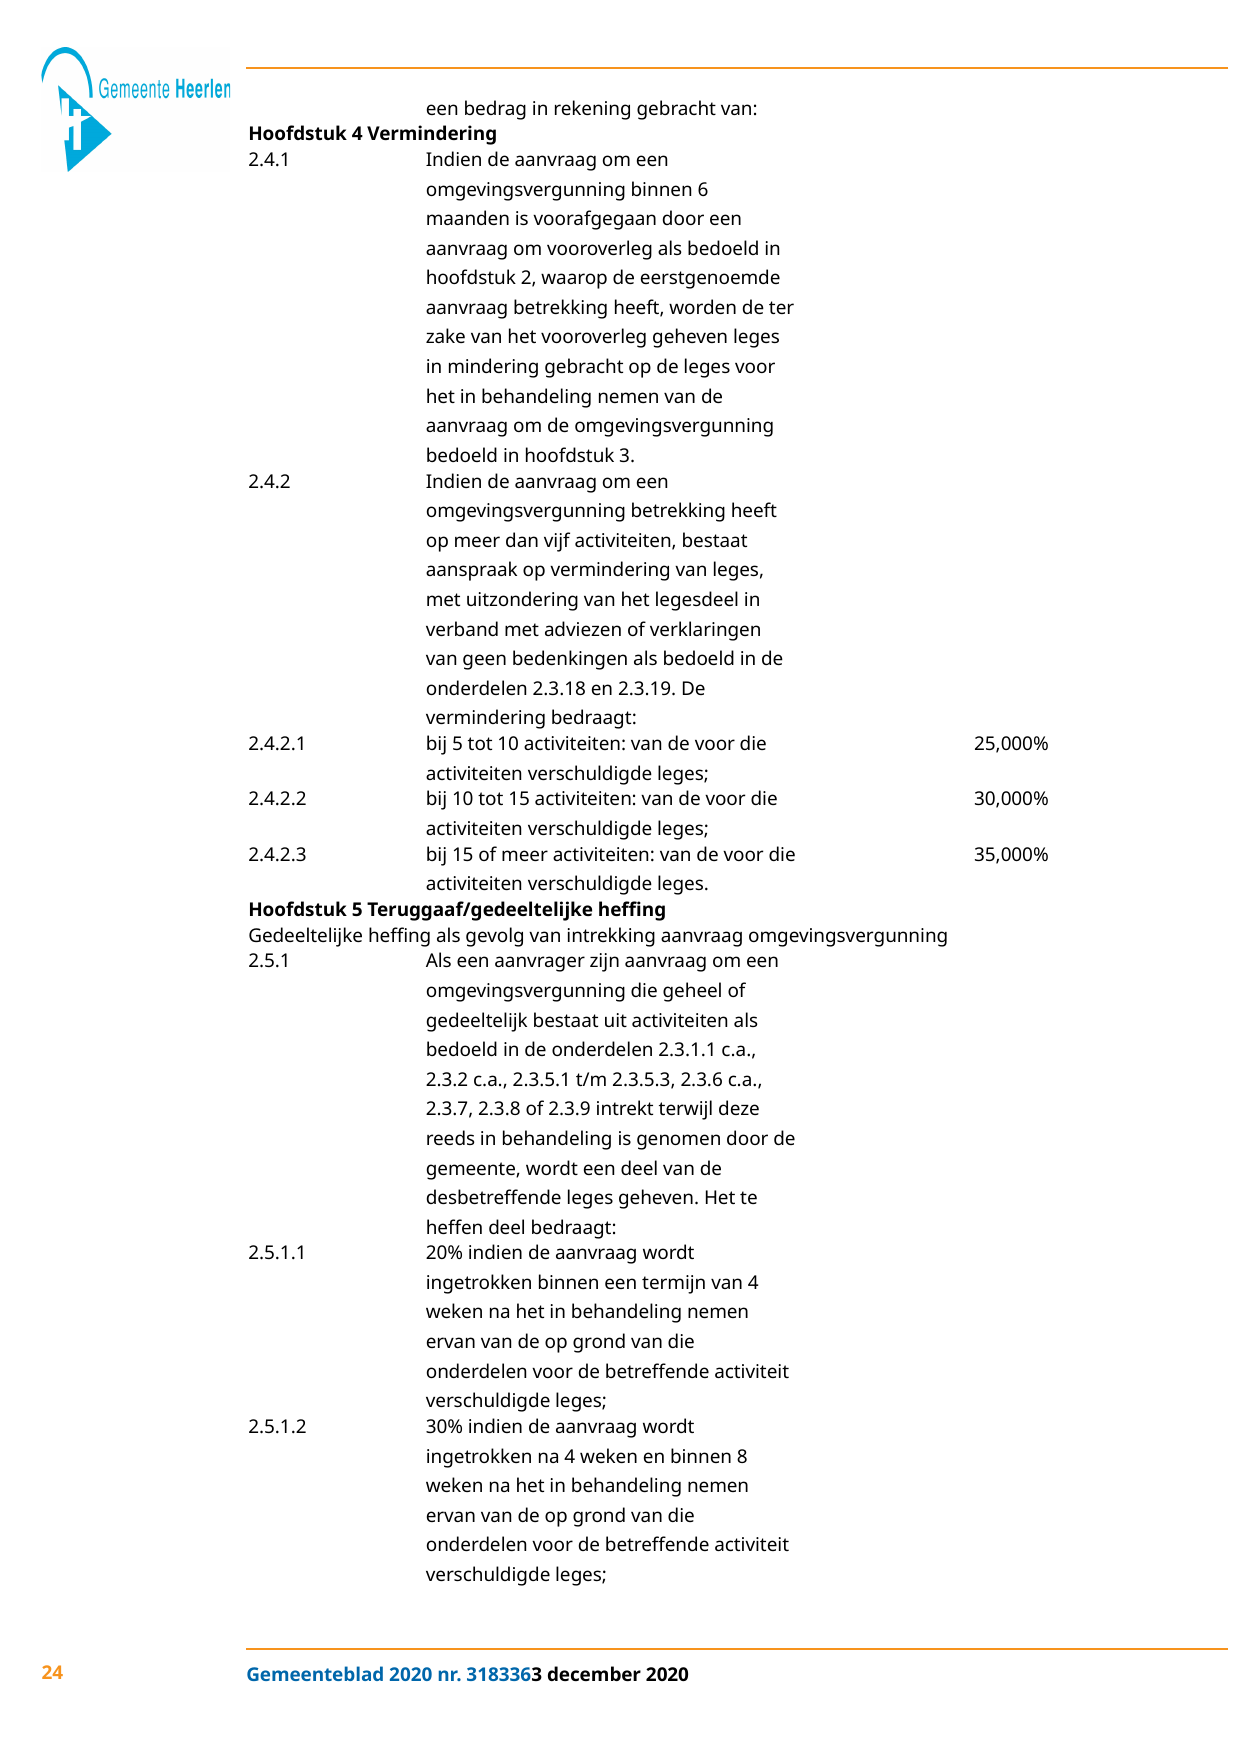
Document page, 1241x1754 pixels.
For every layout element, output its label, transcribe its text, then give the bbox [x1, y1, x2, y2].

table_cell 2.4.2.3 [248, 841, 426, 896]
table_cell [796, 468, 974, 730]
table_cell [796, 1413, 974, 1587]
table_cell [796, 1240, 974, 1413]
table_cell [974, 948, 1152, 1239]
table_cell [974, 468, 1152, 730]
table_cell Als een aanvrager zijn aanvraag om een omgevingsvergunning die geheel of gedeeltelijk bestaat uit activiteiten als bedoeld in de onderdelen 2.3.1.1 c.a., 2.3.2 c.a., 2.3.5.1 t/m 2.3.5.3, 2.3.6 c.a., 2.3.7, 2.3.8 of 2.3.9 intrekt terwijl deze reeds in behandeling is genomen door de gemeente, wordt een deel van de desbetreffende leges geheven. Het te heffen deel bedraagt: [426, 948, 796, 1239]
table_cell [974, 1413, 1152, 1587]
table_cell 25,000% [974, 730, 1152, 786]
table_cell 2.4.2 [248, 468, 426, 730]
table_cell 2.5.1.1 [248, 1240, 426, 1413]
table_cell 2.5.1.2 [248, 1413, 426, 1587]
table_cell Indien de aanvraag om een omgevingsvergunning betrekking heeft op meer dan vijf activiteiten, bestaat aanspraak op vermindering van leges, met uitzondering van het legesdeel in verband met adviezen of verklaringen van geen bedenkingen als bedoeld in de onderdelen 2.3.18 en 2.3.19. De vermindering bedraagt: [426, 468, 796, 730]
table_cell [974, 1240, 1152, 1413]
table_cell [796, 146, 974, 468]
picture [41, 47, 231, 172]
table_cell [796, 95, 974, 121]
table_cell Hoofdstuk 4 Vermindering [248, 121, 1152, 146]
table_cell 30,000% [974, 786, 1152, 841]
table_cell [796, 730, 974, 786]
table_cell 20% indien de aanvraag wordt ingetrokken binnen een termijn van 4 weken na het in behandeling nemen ervan van de op grond van die onderdelen voor de betreffende activiteit verschuldigde leges; [426, 1240, 796, 1413]
table_cell [796, 841, 974, 896]
table_cell 2.4.2.2 [248, 786, 426, 841]
table_cell [974, 146, 1152, 468]
table_cell 2.4.1 [248, 146, 426, 468]
table_cell [796, 948, 974, 1239]
table_cell 30% indien de aanvraag wordt ingetrokken na 4 weken en binnen 8 weken na het in behandeling nemen ervan van de op grond van die onderdelen voor de betreffende activiteit verschuldigde leges; [426, 1413, 796, 1587]
picture [41, 47, 59, 70]
table_cell Gedeeltelijke heffing als gevolg van intrekking aanvraag omgevingsvergunning [248, 922, 974, 948]
table_cell bij 10 tot 15 activiteiten: van de voor die activiteiten verschuldigde leges; [426, 786, 796, 841]
table_cell [248, 95, 426, 121]
table_cell [796, 786, 974, 841]
table_cell een bedrag in rekening gebracht van: [426, 95, 796, 121]
table_cell Hoofdstuk 5 Teruggaaf/gedeeltelijke heffing [248, 896, 1152, 922]
table_cell Indien de aanvraag om een omgevingsvergunning binnen 6 maanden is voorafgegaan door een aanvraag om vooroverleg als bedoeld in hoofdstuk 2, waarop de eerstgenoemde aanvraag betrekking heeft, worden de ter zake van het vooroverleg geheven leges in mindering gebracht op de leges voor het in behandeling nemen van de aanvraag om de omgevingsvergunning bedoeld in hoofdstuk 3. [426, 146, 796, 468]
table_cell 2.5.1 [248, 948, 426, 1239]
table_cell 35,000% [974, 841, 1152, 896]
table_cell bij 15 of meer activiteiten: van de voor die activiteiten verschuldigde leges. [426, 841, 796, 896]
table_cell 2.4.2.1 [248, 730, 426, 786]
table_cell [974, 95, 1152, 121]
table_cell bij 5 tot 10 activiteiten: van de voor die activiteiten verschuldigde leges; [426, 730, 796, 786]
